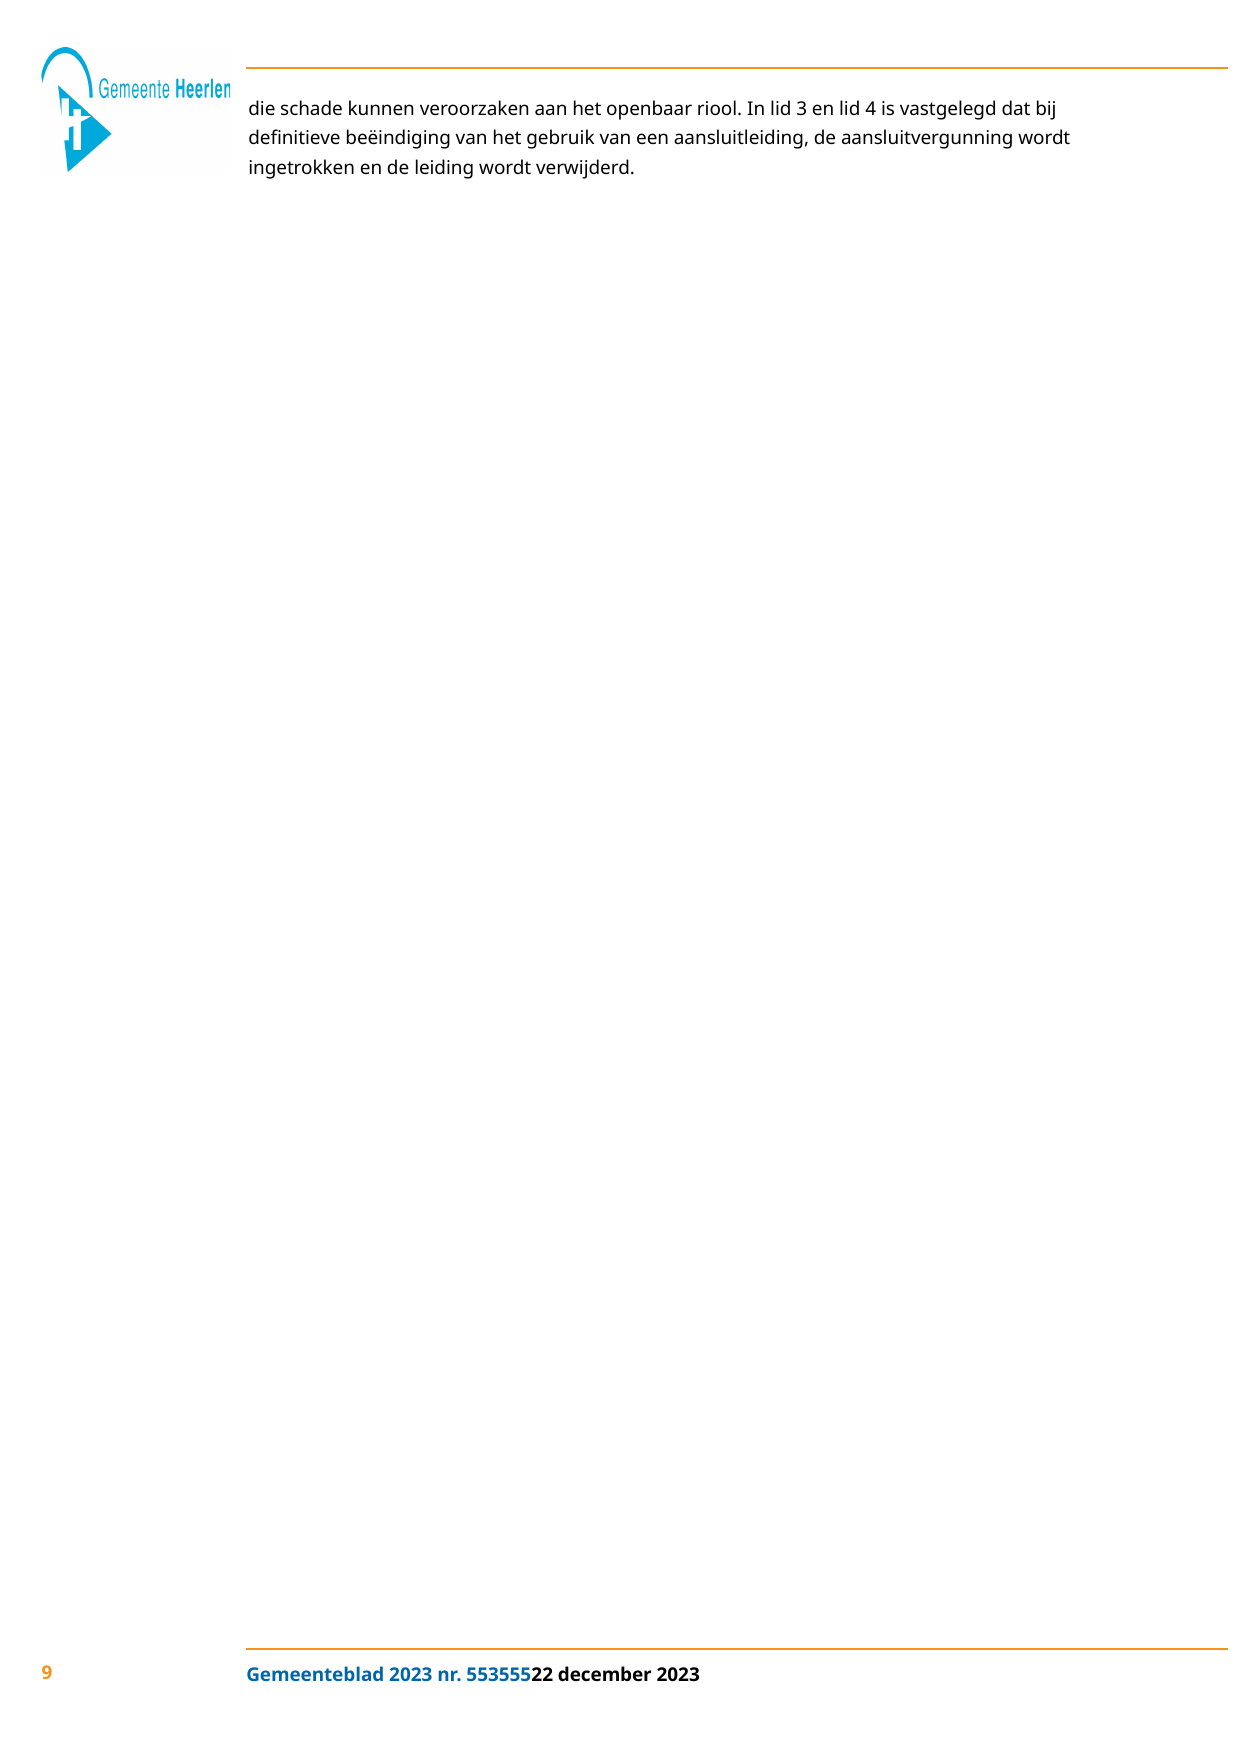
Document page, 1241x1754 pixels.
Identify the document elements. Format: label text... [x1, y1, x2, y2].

text die schade kunnen veroorzaken aan het openbaar riool. In lid 3 en lid 4 is vastgelegd dat bij definitieve beëindiging van het gebruik van een aansluitleiding, de aansluitvergunning wordt ingetrokken en de leiding wordt verwijderd. [248, 95, 1152, 180]
picture [41, 47, 59, 70]
picture [41, 47, 231, 172]
